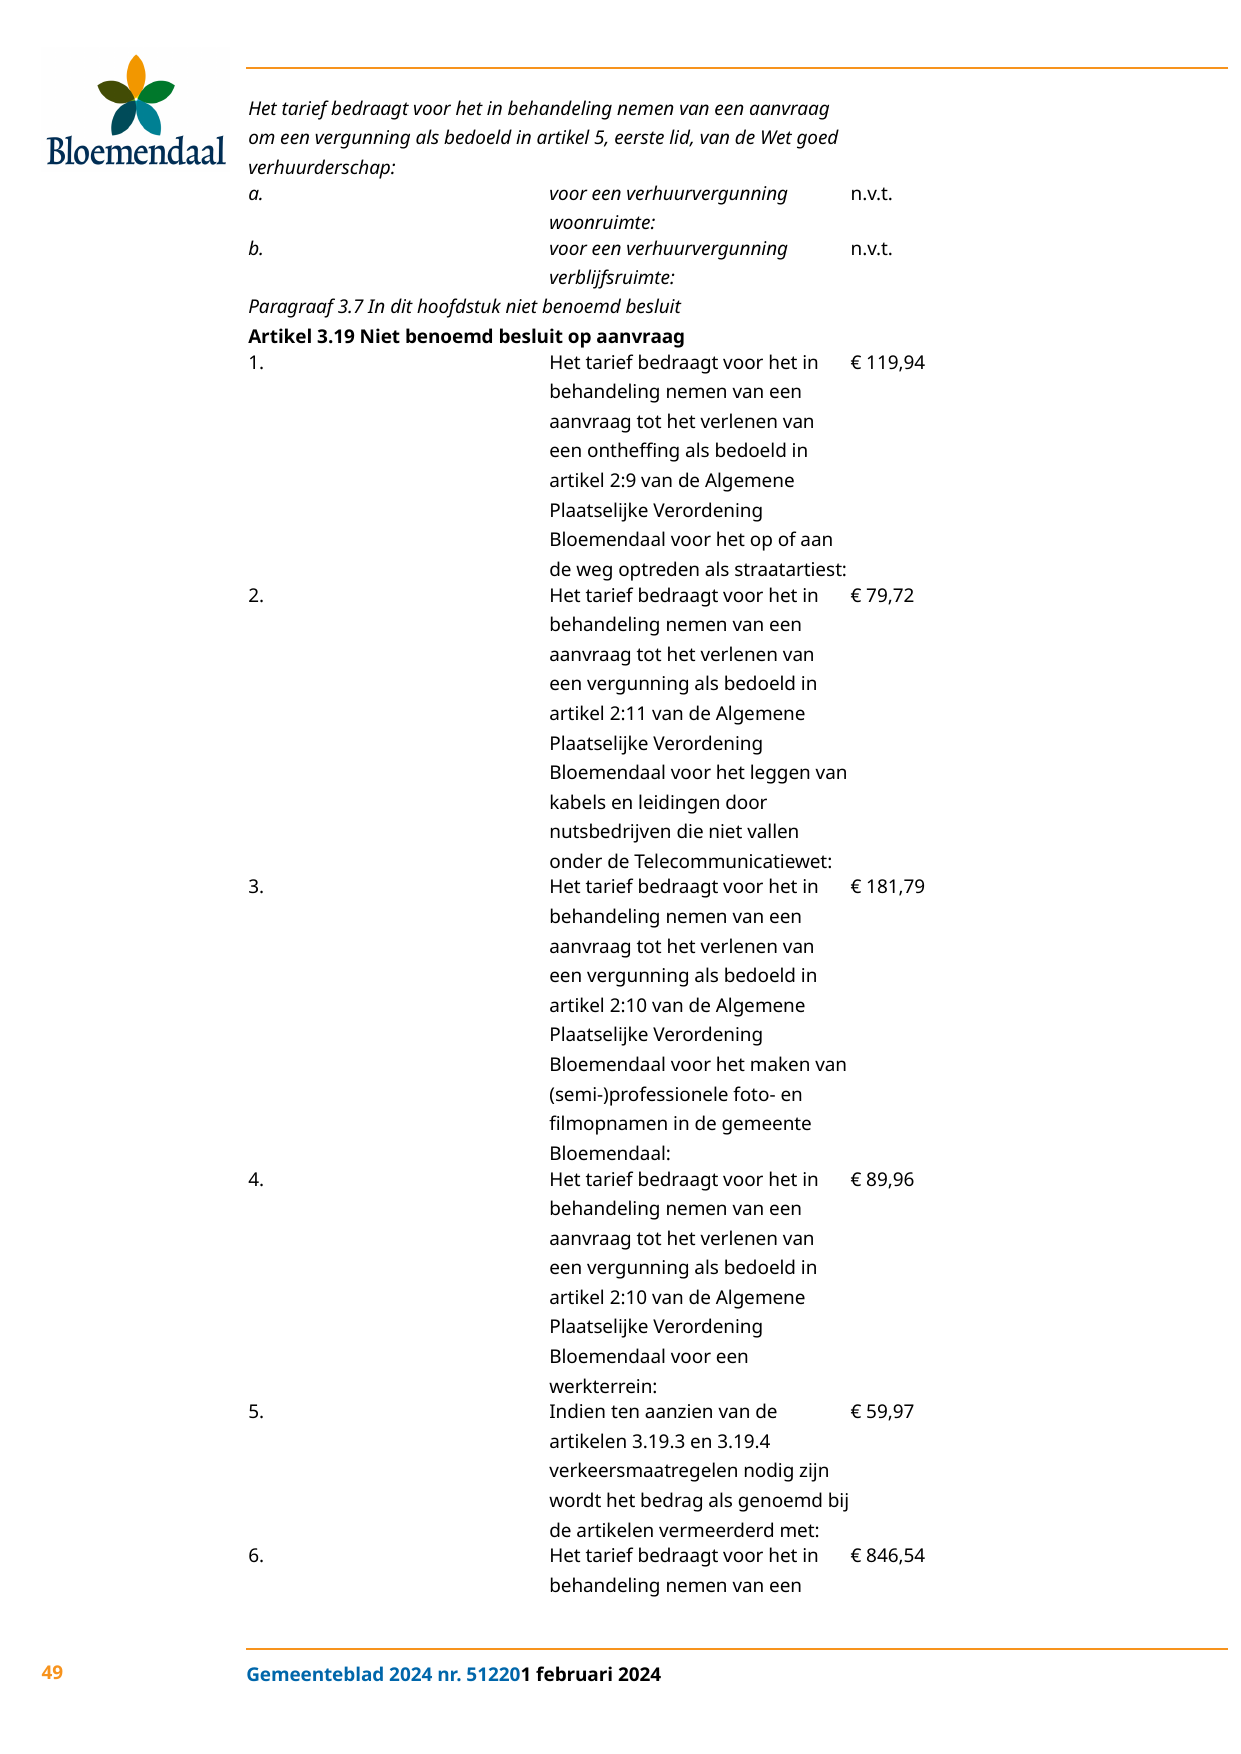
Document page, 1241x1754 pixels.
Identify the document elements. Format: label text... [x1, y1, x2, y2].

table_cell Indien ten aanzien van de artikelen 3.19.3 en 3.19.4 verkeersmaatregelen nodig zijn wordt het bedrag als genoemd bij de artikelen vermeerderd met: [549, 1399, 850, 1543]
table_header Artikel 3.19 Niet benoemd besluit op aanvraag [248, 323, 850, 349]
table_cell Het tarief bedraagt voor het in behandeling nemen van een aanvraag tot het verlenen van een vergunning als bedoeld in artikel 2:10 van de Algemene Plaatselijke Verordening Bloemendaal voor een werkterrein: [549, 1166, 850, 1398]
table_cell Het tarief bedraagt voor het in behandeling nemen van een aanvraag om een vergunning als bedoeld in artikel 5, eerste lid, van de Wet goed verhuurderschap: [248, 95, 850, 180]
table_cell a. [248, 180, 549, 235]
picture [41, 47, 231, 172]
table_cell € 846,54 [850, 1543, 1152, 1598]
table_cell € 181,79 [850, 874, 1152, 1166]
table_cell € 89,96 [850, 1166, 1152, 1398]
table_cell € 119,94 [850, 349, 1152, 582]
table_cell voor een verhuurvergunning verblijfsruimte: [549, 235, 850, 290]
table_cell b. [248, 235, 549, 290]
table_cell € 59,97 [850, 1399, 1152, 1543]
table_cell 1. [248, 349, 549, 582]
table_cell Het tarief bedraagt voor het in behandeling nemen van een aanvraag tot het verlenen van een vergunning als bedoeld in artikel 2:11 van de Algemene Plaatselijke Verordening Bloemendaal voor het leggen van kabels en leidingen door nutsbedrijven die niet vallen onder de Telecommunicatiewet: [549, 582, 850, 874]
table_cell voor een verhuurvergunning woonruimte: [549, 180, 850, 235]
table_cell 6. [248, 1543, 549, 1598]
table_cell Het tarief bedraagt voor het in behandeling nemen van een [549, 1543, 850, 1598]
table_cell Het tarief bedraagt voor het in behandeling nemen van een aanvraag tot het verlenen van een vergunning als bedoeld in artikel 2:10 van de Algemene Plaatselijke Verordening Bloemendaal voor het maken van (semi-)professionele foto- en filmopnamen in de gemeente Bloemendaal: [549, 874, 850, 1166]
table_cell Het tarief bedraagt voor het in behandeling nemen van een aanvraag tot het verlenen van een ontheffing als bedoeld in artikel 2:9 van de Algemene Plaatselijke Verordening Bloemendaal voor het op of aan de weg optreden als straatartiest: [549, 349, 850, 582]
table_cell n.v.t. [850, 235, 1152, 290]
table_cell 2. [248, 582, 549, 874]
table_header [850, 323, 1152, 349]
table_cell n.v.t. [850, 180, 1152, 235]
text Paragraaf 3.7 In dit hoofdstuk niet benoemd besluit [248, 293, 1152, 319]
table_cell € 79,72 [850, 582, 1152, 874]
table_cell 5. [248, 1399, 549, 1543]
table_cell 4. [248, 1166, 549, 1398]
table_cell 3. [248, 874, 549, 1166]
table_cell [850, 95, 1152, 180]
